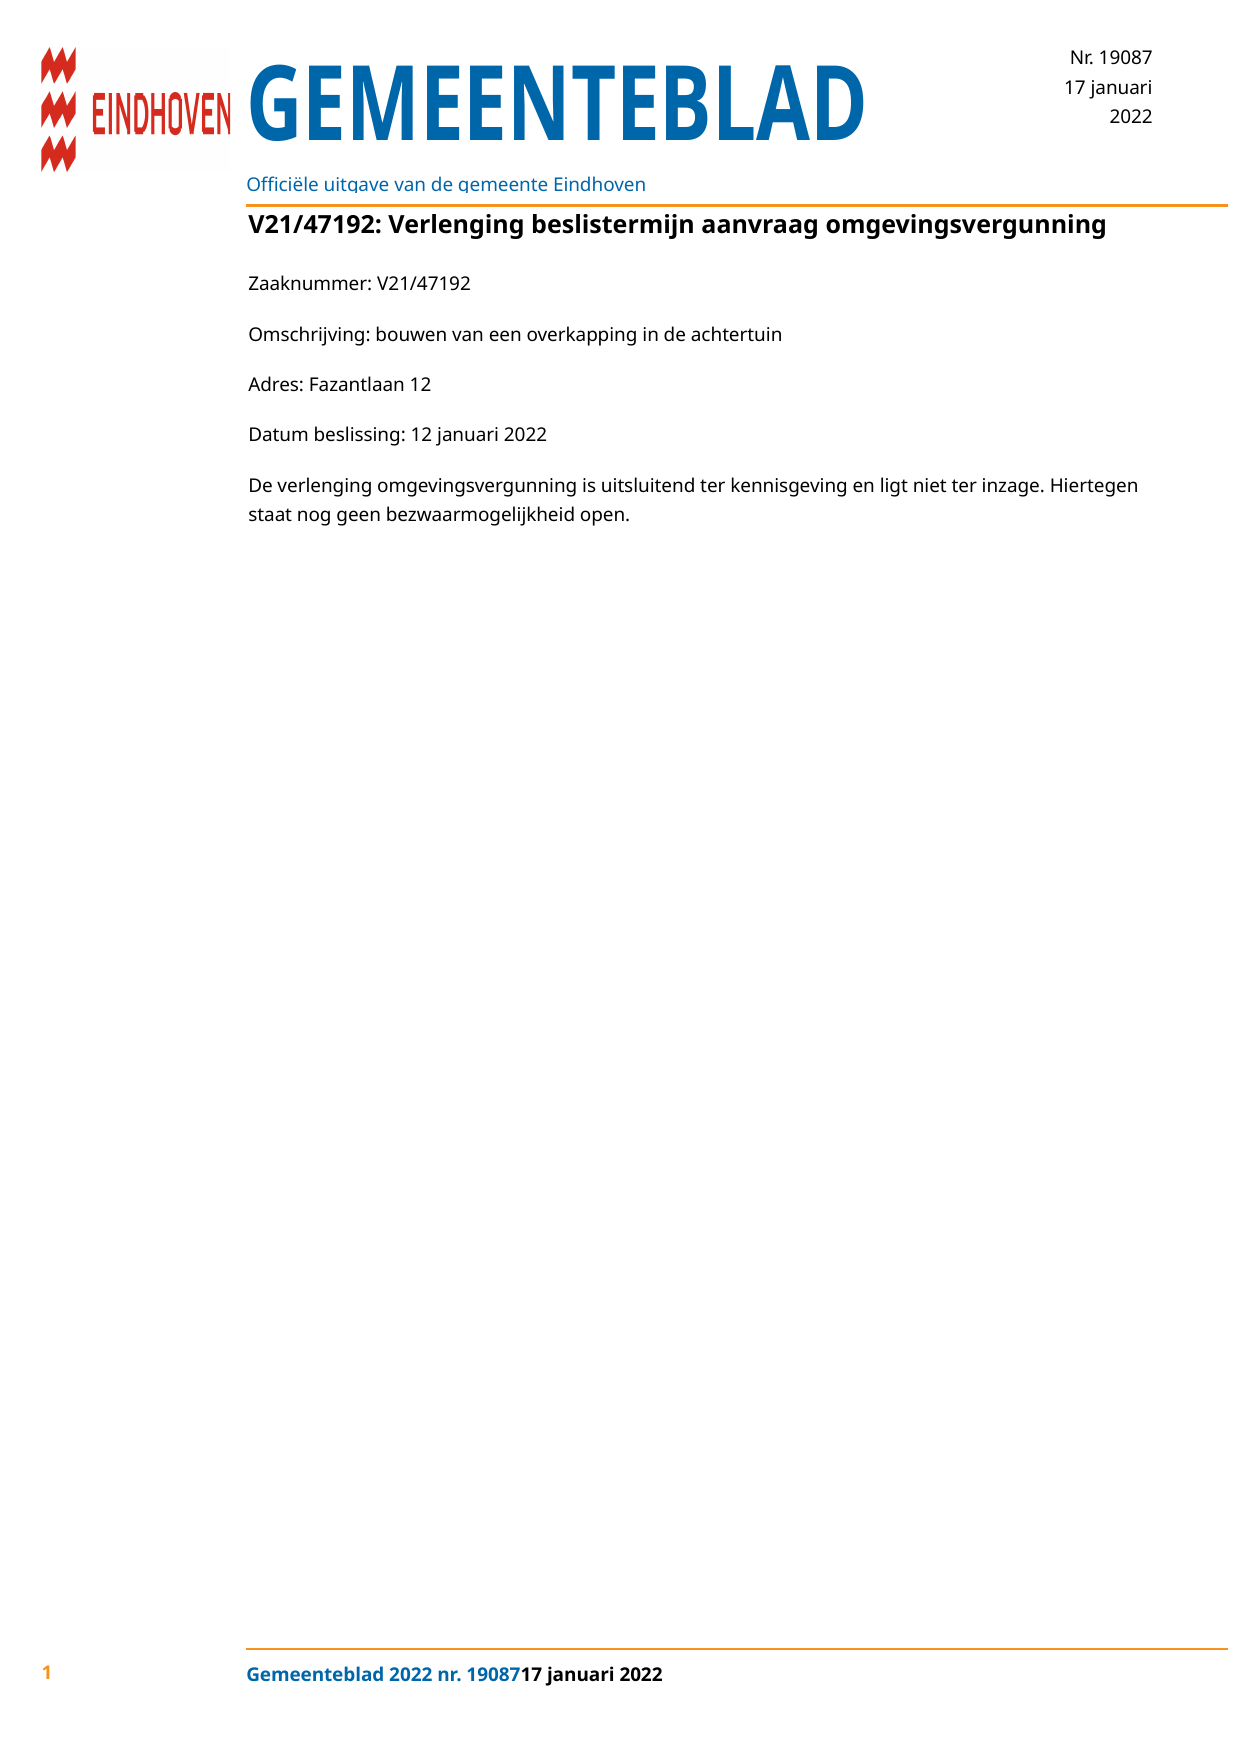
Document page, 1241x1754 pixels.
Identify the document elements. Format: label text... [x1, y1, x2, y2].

text Datum beslissing: 12 januari 2022 [248, 422, 1152, 447]
text Zaaknummer: V21/47192 [248, 270, 1152, 296]
text Omschrijving: bouwen van een overkapping in de achtertuin [248, 321, 1152, 346]
picture [41, 47, 231, 172]
text V21/47192: Verlenging beslistermijn aanvraag omgevingsvergunning [248, 207, 1152, 241]
text De verlenging omgevingsvergunning is uitsluitend ter kennisgeving en ligt niet ter inzage. Hiertegen staat nog geen bezwaarmogelijkheid open. [248, 472, 1152, 527]
text Adres: Fazantlaan 12 [248, 371, 1152, 397]
